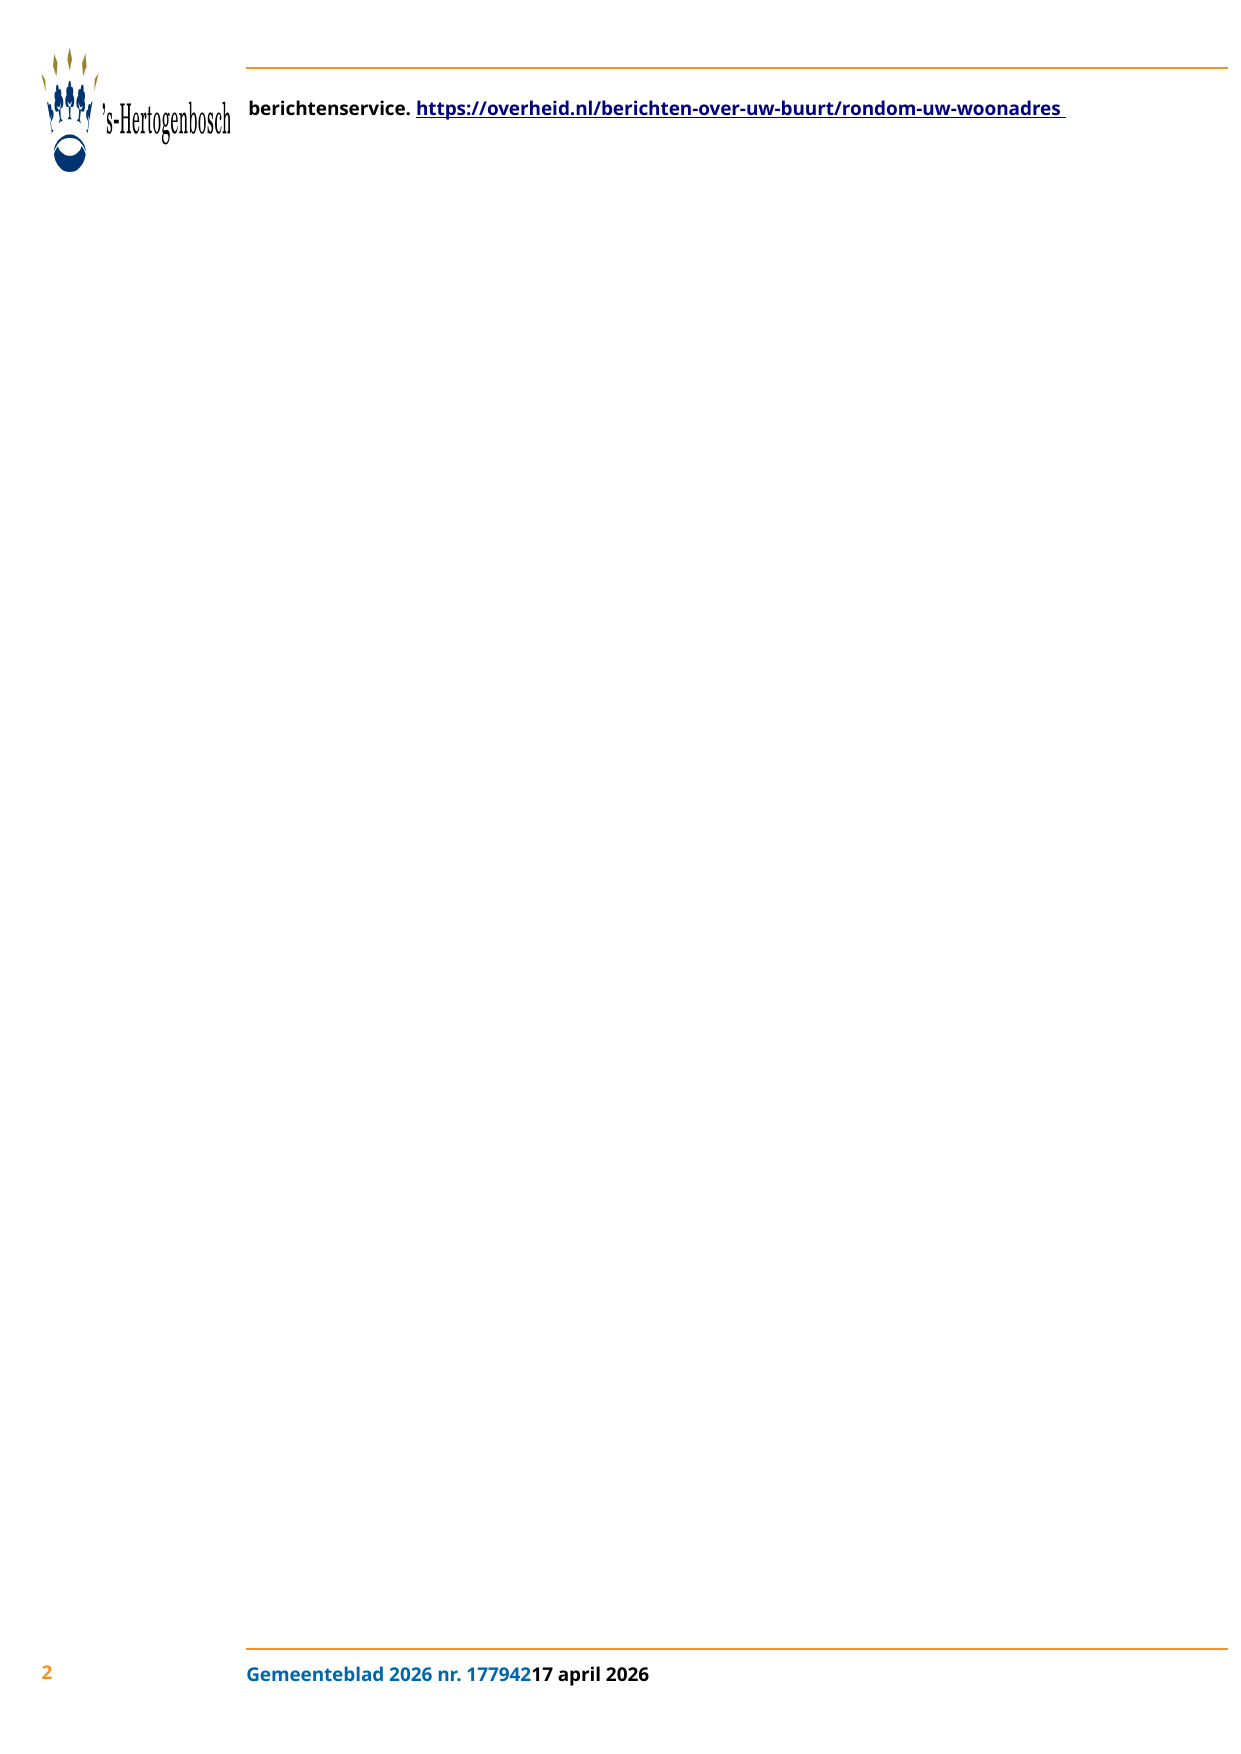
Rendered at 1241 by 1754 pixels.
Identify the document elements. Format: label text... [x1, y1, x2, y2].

picture [41, 47, 231, 172]
text berichtenservice. https://overheid.nl/berichten-over-uw-buurt/rondom-uw-woonadres [248, 95, 1152, 121]
